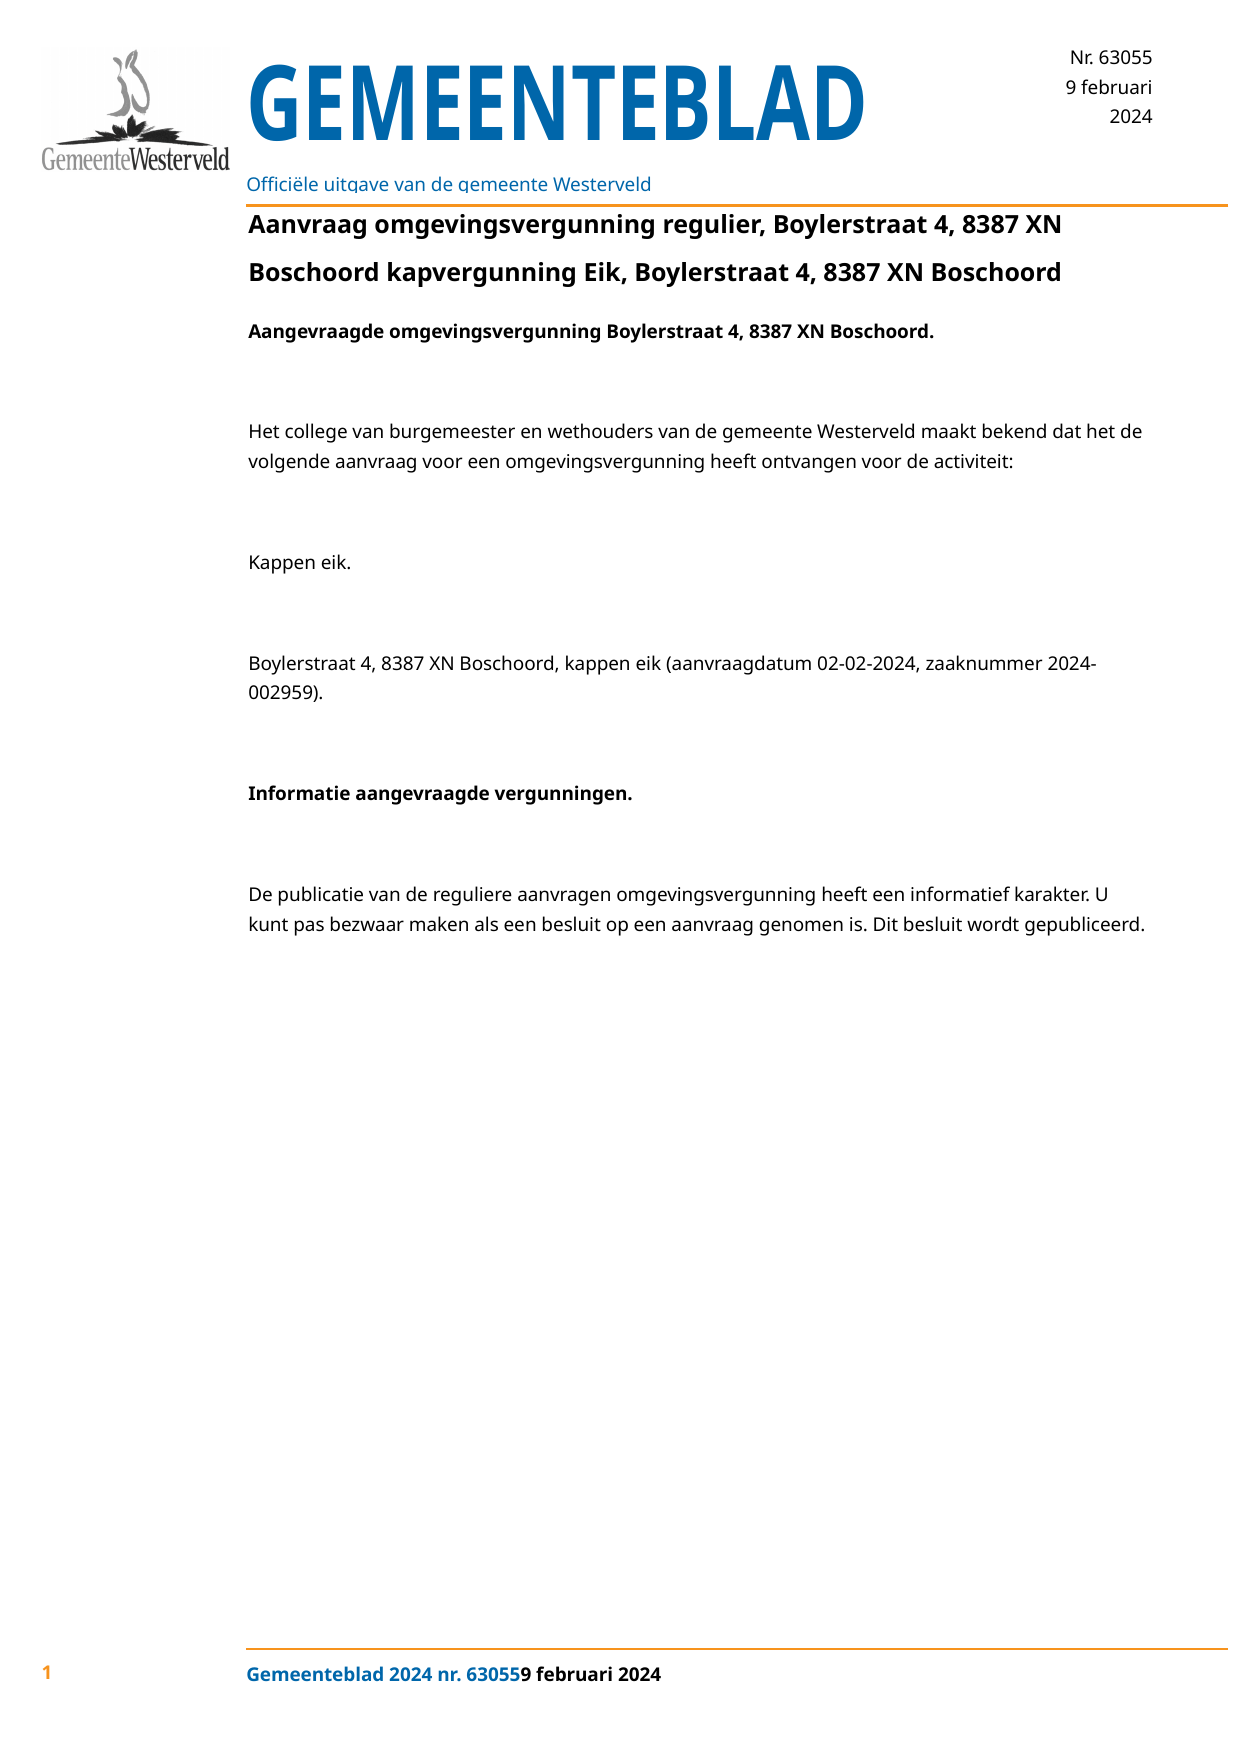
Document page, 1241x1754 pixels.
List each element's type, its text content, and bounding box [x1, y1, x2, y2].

text Informatie aangevraagde vergunningen. [248, 780, 1152, 806]
text Aangevraagde omgevingsvergunning Boylerstraat 4, 8387 XN Boschoord. [248, 318, 1152, 344]
text Het college van burgemeester en wethouders van de gemeente Westerveld maakt bekend dat het de volgende aanvraag voor een omgevingsvergunning heeft ontvangen voor de activiteit: [248, 419, 1152, 474]
text Kappen eik. [248, 549, 1152, 575]
text Boylerstraat 4, 8387 XN Boschoord, kappen eik (aanvraagdatum 02-02-2024, zaaknummer 2024-002959). [248, 650, 1152, 705]
text Aanvraag omgevingsvergunning regulier, Boylerstraat 4, 8387 XN Boschoord kapvergunning Eik, Boylerstraat 4, 8387 XN Boschoord [248, 207, 1152, 288]
text De publicatie van de reguliere aanvragen omgevingsvergunning heeft een informatief karakter. U kunt pas bezwaar maken als een besluit op een aanvraag genomen is. Dit besluit wordt gepubliceerd. [248, 881, 1152, 937]
picture [41, 47, 231, 172]
